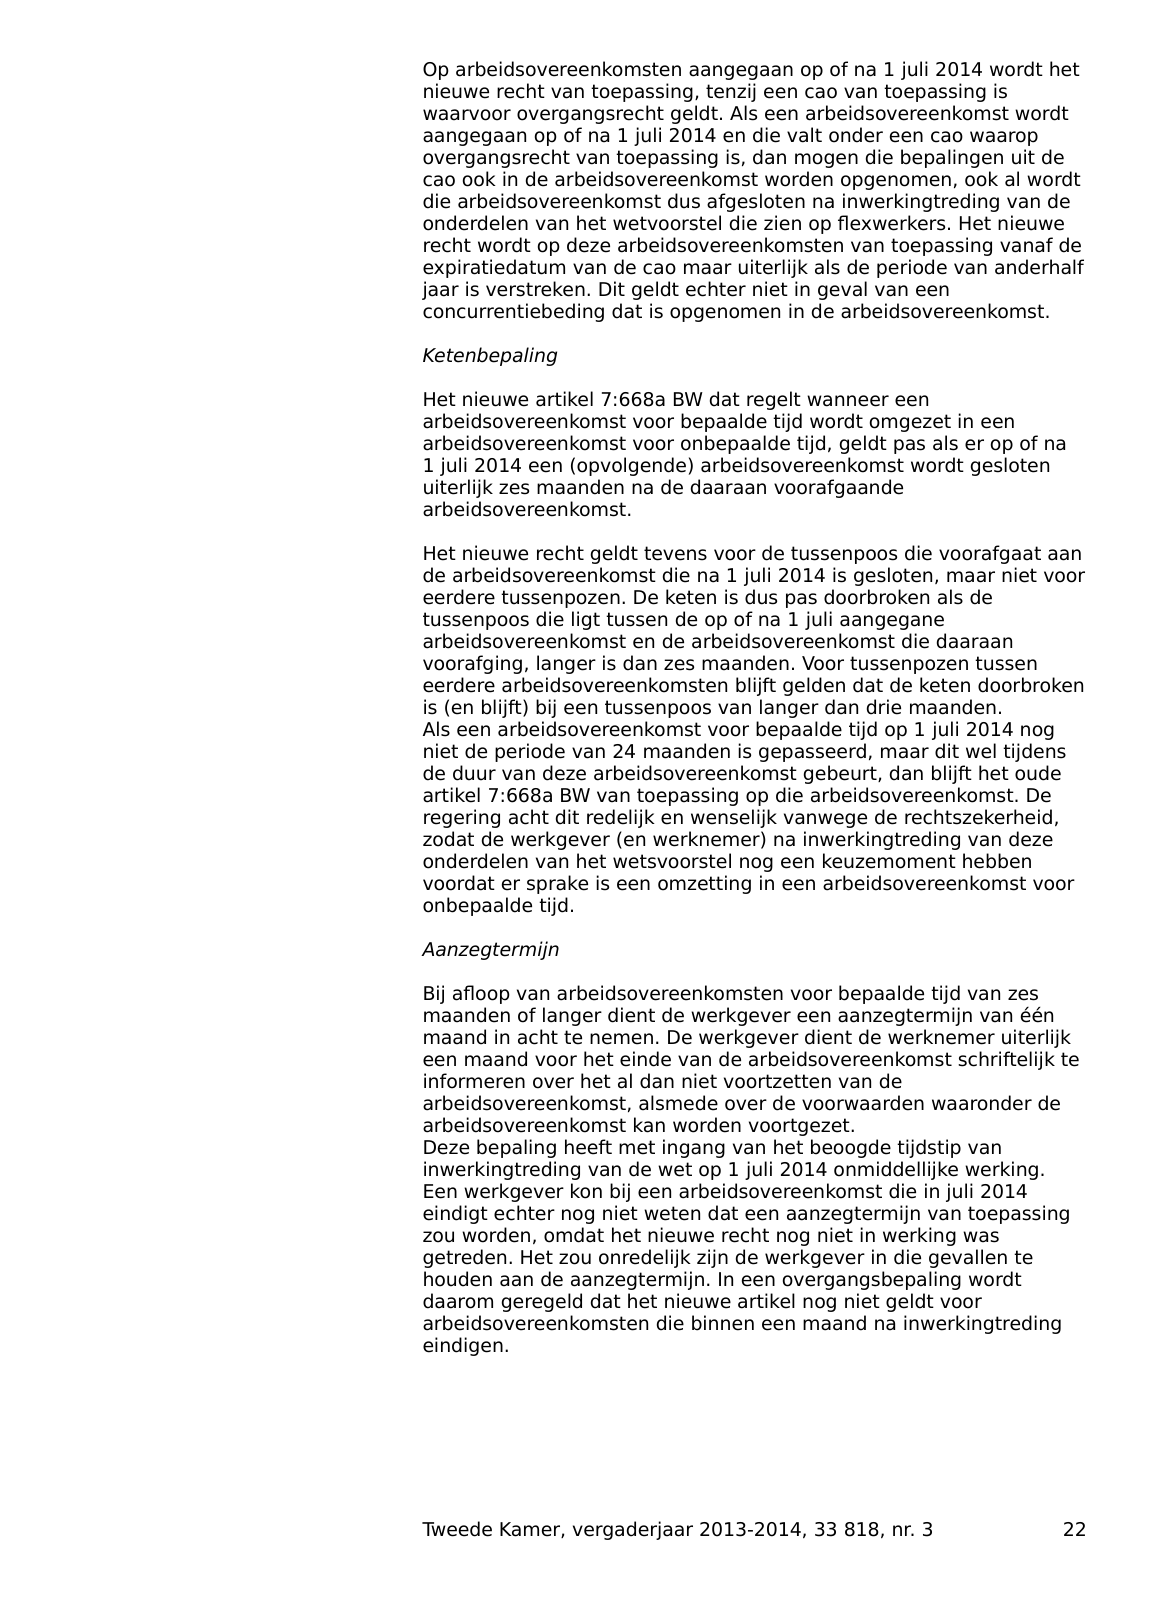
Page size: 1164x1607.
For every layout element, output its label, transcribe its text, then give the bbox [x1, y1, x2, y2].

text Bij afloop van arbeidsovereenkomsten voor bepaalde tijd van zes maanden of langer dient de werkgever een aanzegtermijn van één maand in acht te nemen. De werkgever dient de werknemer uiterlijk een maand voor het einde van de arbeidsovereenkomst schriftelijk te informeren over het al dan niet voortzetten van de arbeidsovereenkomst, alsmede over de voorwaarden waaronder de arbeidsovereenkomst kan worden voortgezet. [422, 983, 1087, 1137]
subtitle Ketenbepaling [422, 345, 1087, 367]
text Op arbeidsovereenkomsten aangegaan op of na 1 juli 2014 wordt het nieuwe recht van toepassing, tenzij een cao van toepassing is waarvoor overgangsrecht geldt. Als een arbeidsovereenkomst wordt aangegaan op of na 1 juli 2014 en die valt onder een cao waarop overgangsrecht van toepassing is, dan mogen die bepalingen uit de cao ook in de arbeidsovereenkomst worden opgenomen, ook al wordt die arbeidsovereenkomst dus afgesloten na inwerkingtreding van de onderdelen van het wetvoorstel die zien op flexwerkers. Het nieuwe recht wordt op deze arbeidsovereenkomsten van toepassing vanaf de expiratiedatum van de cao maar uiterlijk als de periode van anderhalf jaar is verstreken. Dit geldt echter niet in geval van een concurrentiebeding dat is opgenomen in de arbeidsovereenkomst. [422, 59, 1087, 323]
text Deze bepaling heeft met ingang van het beoogde tijdstip van inwerkingtreding van de wet op 1 juli 2014 onmiddellijke werking. Een werkgever kon bij een arbeidsovereenkomst die in juli 2014 eindigt echter nog niet weten dat een aanzegtermijn van toepassing zou worden, omdat het nieuwe recht nog niet in werking was getreden. Het zou onredelijk zijn de werkgever in die gevallen te houden aan de aanzegtermijn. In een overgangsbepaling wordt daarom geregeld dat het nieuwe artikel nog niet geldt voor arbeidsovereenkomsten die binnen een maand na inwerkingtreding eindigen. [422, 1137, 1087, 1357]
text Het nieuwe recht geldt tevens voor de tussenpoos die voorafgaat aan de arbeidsovereenkomst die na 1 juli 2014 is gesloten, maar niet voor eerdere tussenpozen. De keten is dus pas doorbroken als de tussenpoos die ligt tussen de op of na 1 juli aangegane arbeidsovereenkomst en de arbeidsovereenkomst die daaraan voorafging, langer is dan zes maanden. Voor tussenpozen tussen eerdere arbeidsovereenkomsten blijft gelden dat de keten doorbroken is (en blijft) bij een tussenpoos van langer dan drie maanden. [422, 543, 1087, 719]
subtitle Aanzegtermijn [422, 939, 1087, 961]
text Als een arbeidsovereenkomst voor bepaalde tijd op 1 juli 2014 nog niet de periode van 24 maanden is gepasseerd, maar dit wel tijdens de duur van deze arbeidsovereenkomst gebeurt, dan blijft het oude artikel 7:668a BW van toepassing op die arbeidsovereenkomst. De regering acht dit redelijk en wenselijk vanwege de rechtszekerheid, zodat de werkgever (en werknemer) na inwerkingtreding van deze onderdelen van het wetsvoorstel nog een keuzemoment hebben voordat er sprake is een omzetting in een arbeidsovereenkomst voor onbepaalde tijd. [422, 719, 1087, 917]
text Het nieuwe artikel 7:668a BW dat regelt wanneer een arbeidsovereenkomst voor bepaalde tijd wordt omgezet in een arbeidsovereenkomst voor onbepaalde tijd, geldt pas als er op of na 1 juli 2014 een (opvolgende) arbeidsovereenkomst wordt gesloten uiterlijk zes maanden na de daaraan voorafgaande arbeidsovereenkomst. [422, 389, 1087, 521]
